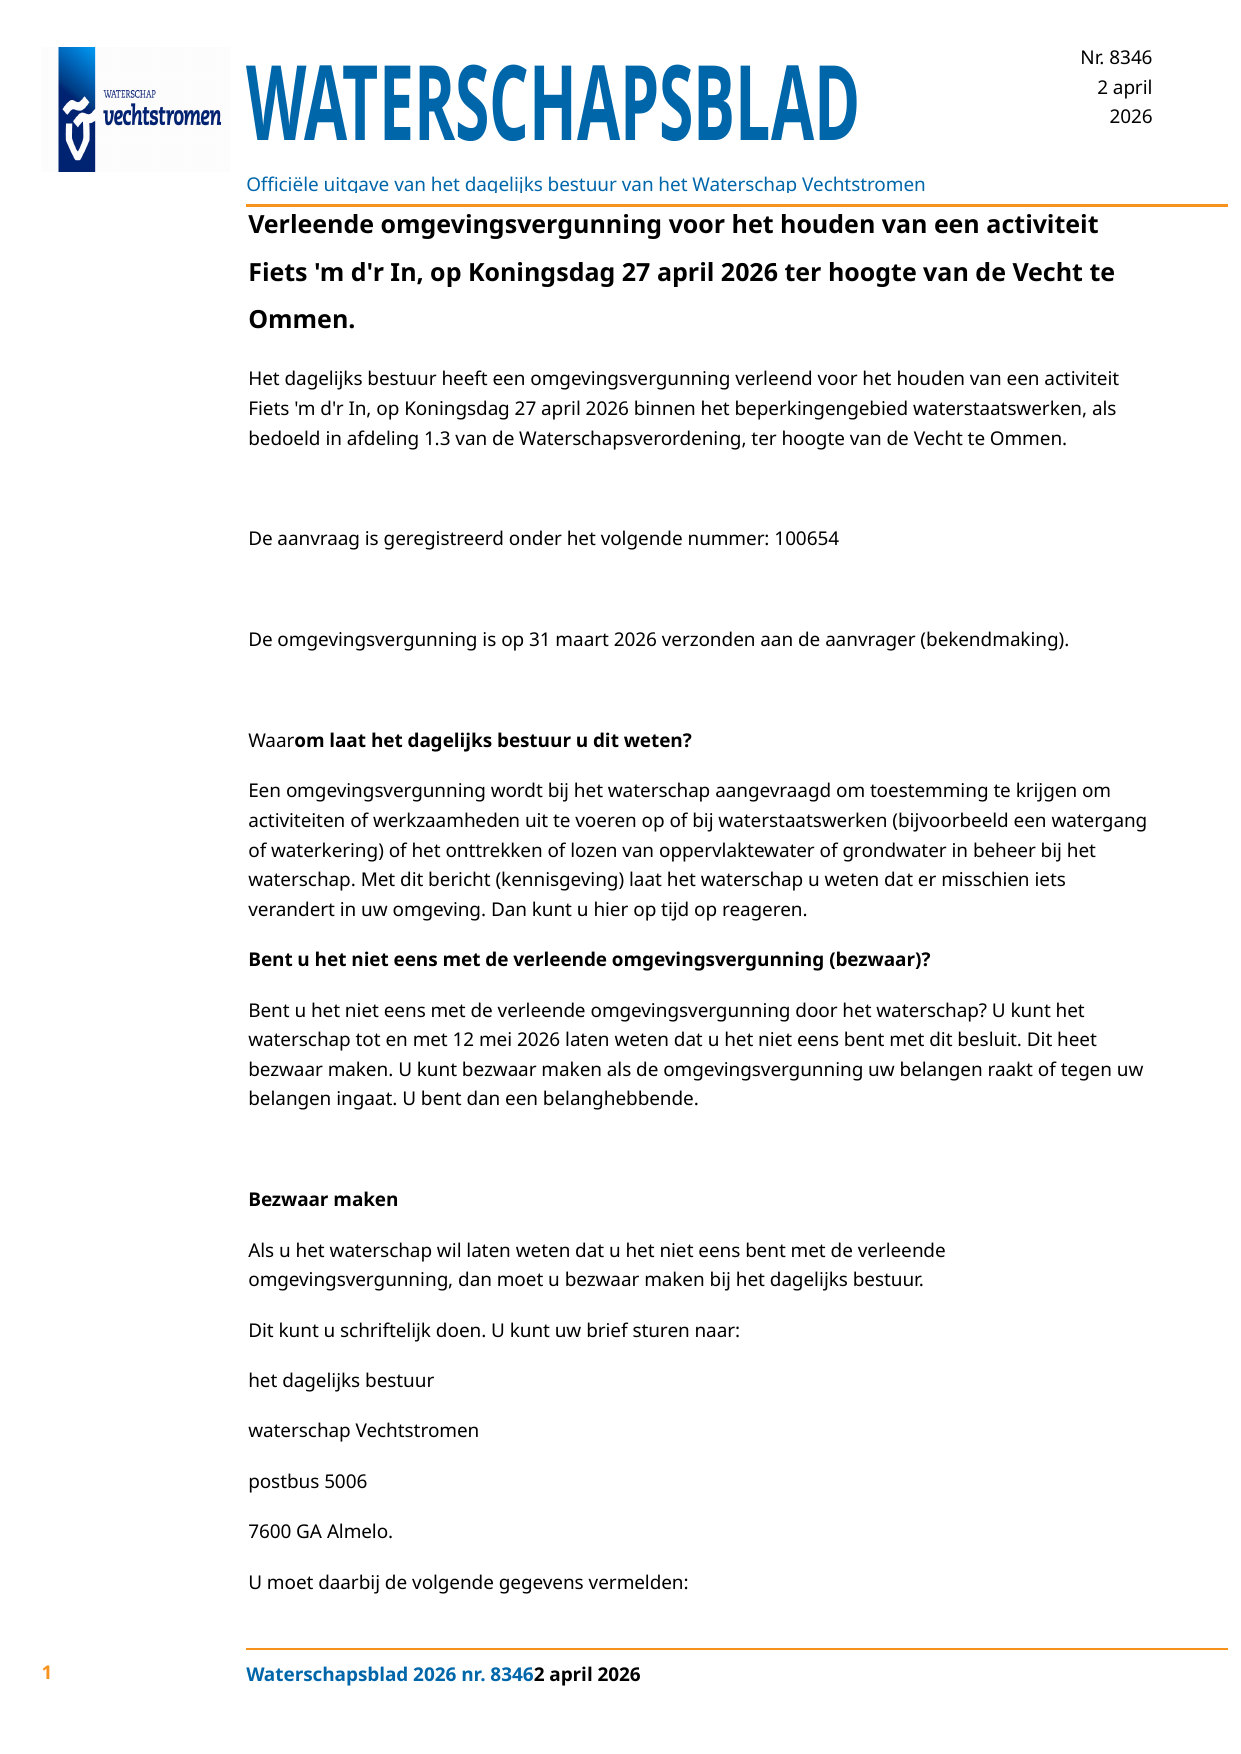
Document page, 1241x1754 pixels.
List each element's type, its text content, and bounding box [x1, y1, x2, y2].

text De omgevingsvergunning is op 31 maart 2026 verzonden aan de aanvrager (bekendmaking). [248, 626, 1152, 652]
text het dagelijks bestuur [248, 1367, 1152, 1393]
text Een omgevingsvergunning wordt bij het waterschap aangevraagd om toestemming te krijgen om activiteiten of werkzaamheden uit te voeren op of bij waterstaatswerken (bijvoorbeeld een watergang of waterkering) of het onttrekken of lozen van oppervlaktewater of grondwater in beheer bij het waterschap. Met dit bericht (kennisgeving) laat het waterschap u weten dat er misschien iets verandert in uw omgeving. Dan kunt u hier op tijd op reageren. [248, 778, 1152, 922]
text De aanvraag is geregistreerd onder het volgende nummer: 100654 [248, 526, 1152, 551]
text Het dagelijks bestuur heeft een omgevingsvergunning verleend voor het houden van een activiteit Fiets 'm d'r In, op Koningsdag 27 april 2026 binnen het beperkingengebied waterstaatswerken, als bedoeld in afdeling 1.3 van de Waterschapsverordening, ter hoogte van de Vecht te Ommen. [248, 366, 1152, 450]
text Bent u het niet eens met de verleende omgevingsvergunning (bezwaar)? [248, 946, 1152, 972]
text U moet daarbij de volgende gegevens vermelden: [248, 1569, 1152, 1594]
text Dit kunt u schriftelijk doen. U kunt uw brief sturen naar: [248, 1317, 1152, 1342]
text Als u het waterschap wil laten weten dat u het niet eens bent met de verleende omgevingsvergunning, dan moet u bezwaar maken bij het dagelijks bestuur. [248, 1237, 1152, 1292]
text postbus 5006 [248, 1468, 1152, 1494]
text Waarom laat het dagelijks bestuur u dit weten? [248, 727, 1152, 753]
picture [41, 47, 231, 172]
text waterschap Vechtstromen [248, 1418, 1152, 1443]
text Verleende omgevingsvergunning voor het houden van een activiteit Fiets 'm d'r In, op Koningsdag 27 april 2026 ter hoogte van de Vecht te Ommen. [248, 207, 1152, 336]
text 7600 GA Almelo. [248, 1518, 1152, 1544]
text Bent u het niet eens met de verleende omgevingsvergunning door het waterschap? U kunt het waterschap tot en met 12 mei 2026 laten weten dat u het niet eens bent met dit besluit. Dit heet bezwaar maken. U kunt bezwaar maken als de omgevingsvergunning uw belangen raakt of tegen uw belangen ingaat. U bent dan een belanghebbende. [248, 997, 1152, 1111]
text Bezwaar maken [248, 1186, 1152, 1212]
